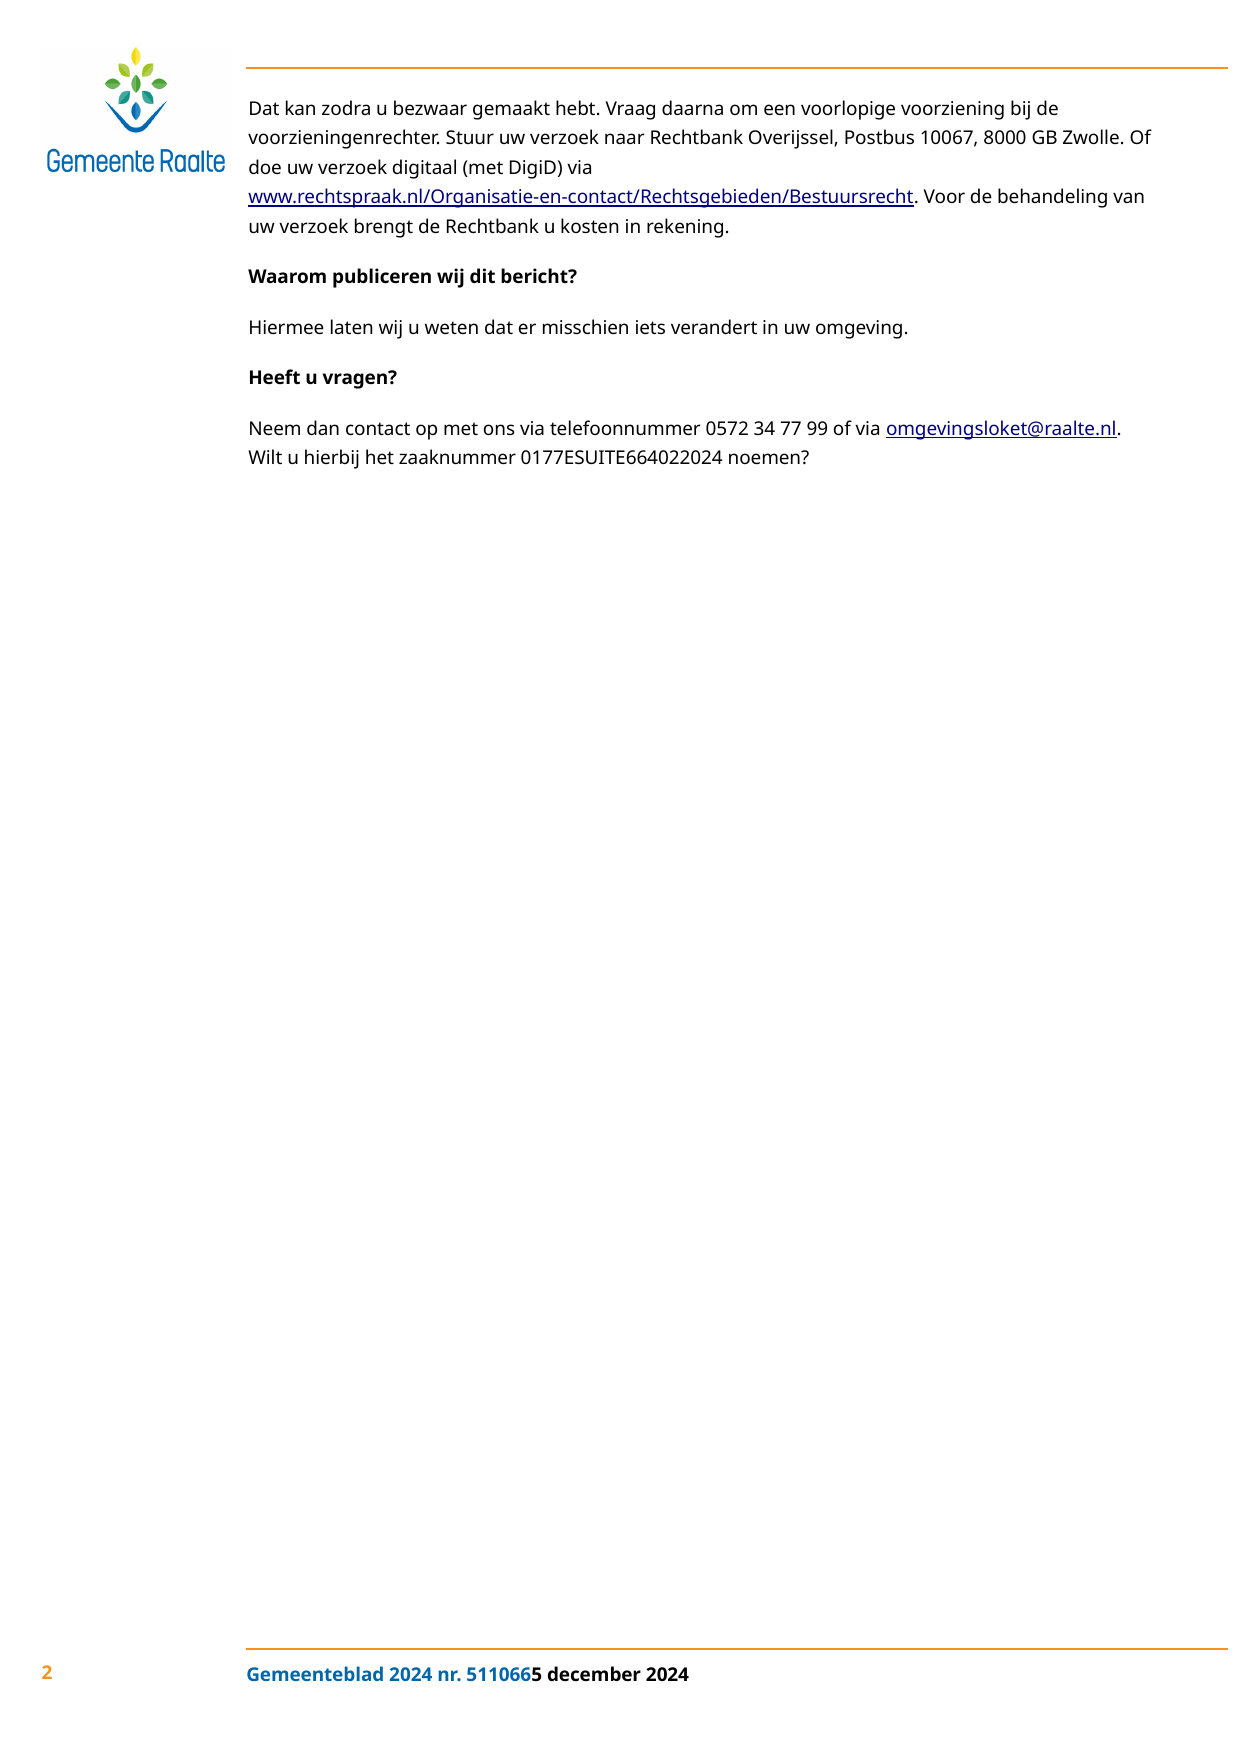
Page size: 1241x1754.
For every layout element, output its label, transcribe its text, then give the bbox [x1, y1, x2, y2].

text Waarom publiceren wij dit bericht? [248, 263, 1152, 289]
text Dat kan zodra u bezwaar gemaakt hebt. Vraag daarna om een voorlopige voorziening bij de voorzieningenrechter. Stuur uw verzoek naar Rechtbank Overijssel, Postbus 10067, 8000 GB Zwolle. Of doe uw verzoek digitaal (met DigiD) via www.rechtspraak.nl/Organisatie-en-contact/Rechtsgebieden/Bestuursrecht. Voor de behandeling van uw verzoek brengt de Rechtbank u kosten in rekening. [248, 95, 1152, 239]
text Heeft u vragen? [248, 364, 1152, 390]
text Hiermee laten wij u weten dat er misschien iets verandert in uw omgeving. [248, 314, 1152, 340]
text Neem dan contact op met ons via telefoonnummer 0572 34 77 99 of via omgevingsloket@raalte.nl. Wilt u hierbij het zaaknummer 0177ESUITE664022024 noemen? [248, 415, 1152, 470]
picture [41, 47, 231, 172]
